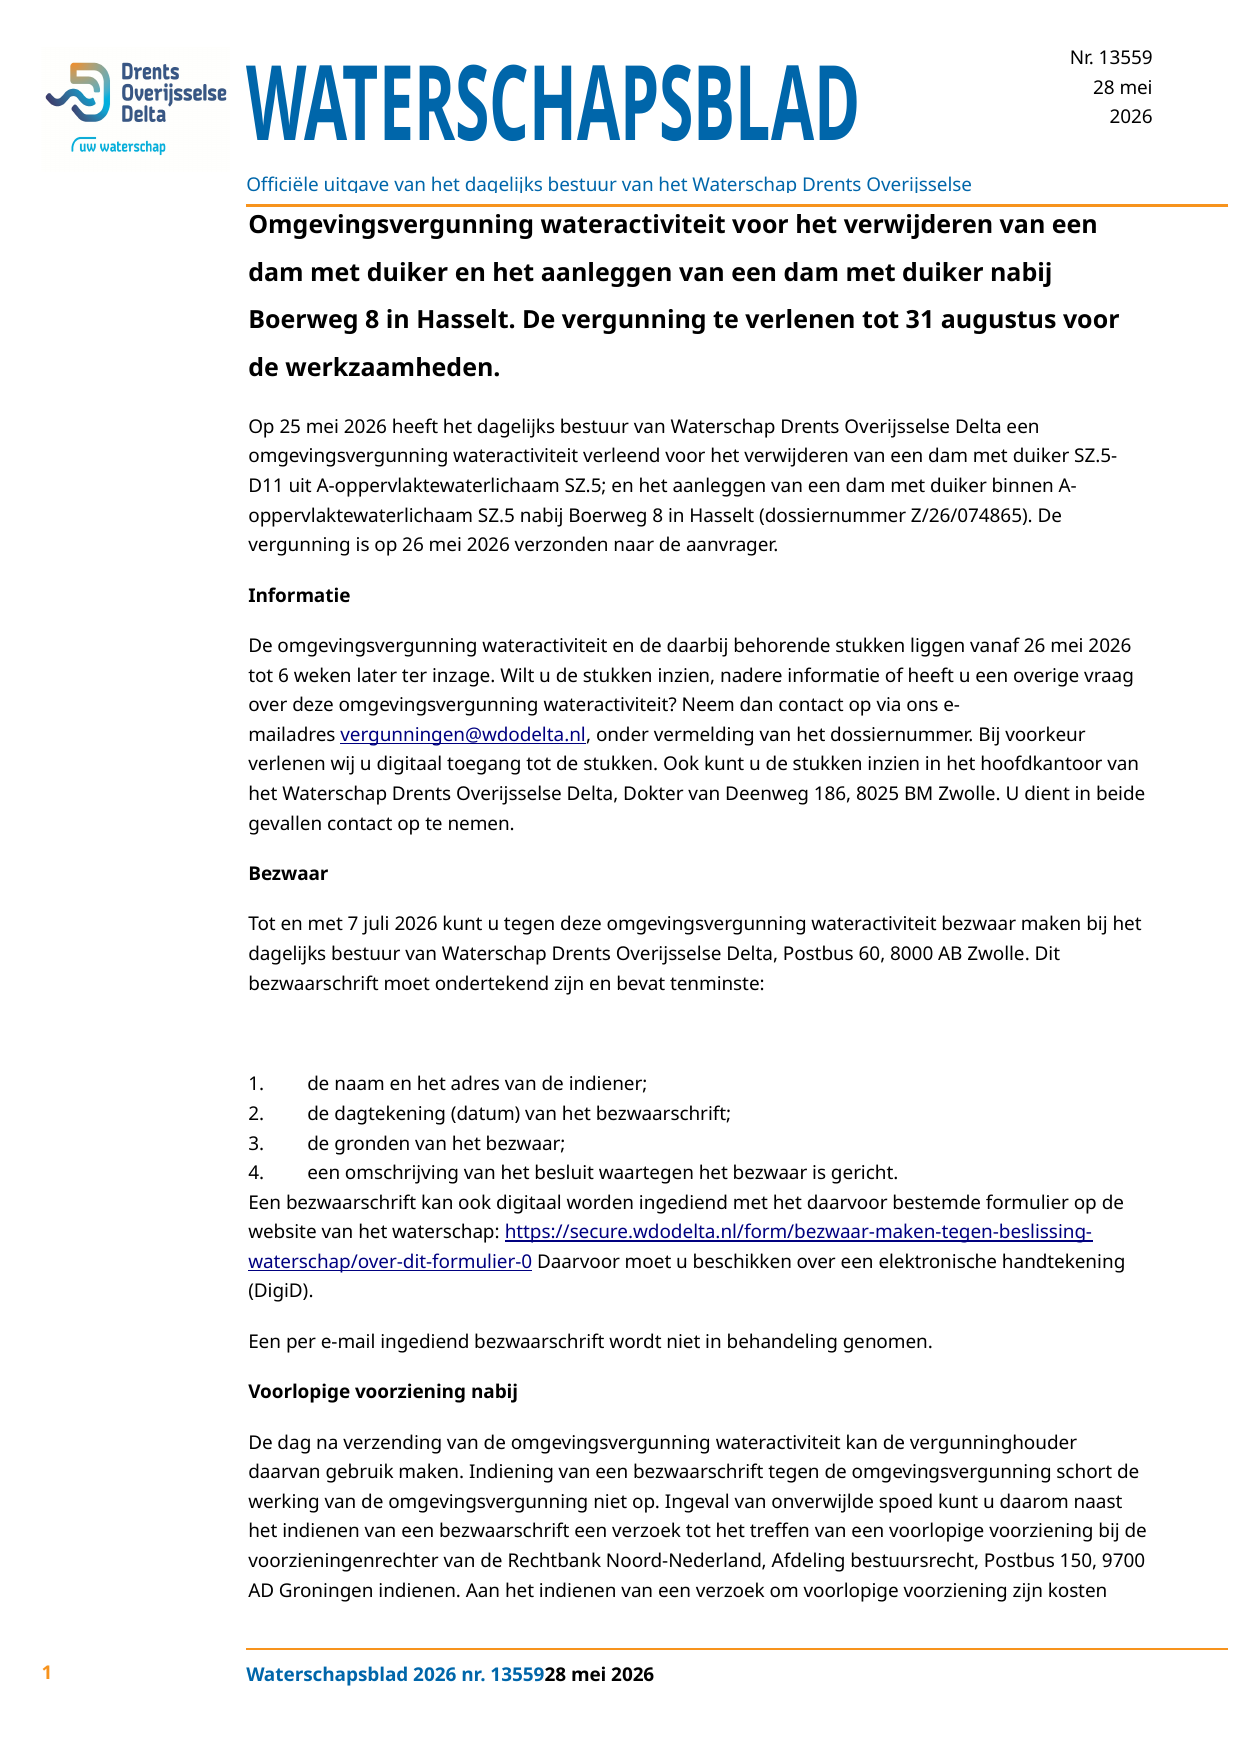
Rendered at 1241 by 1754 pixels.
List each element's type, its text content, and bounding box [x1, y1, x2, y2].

text De dag na verzending van de omgevingsvergunning wateractiviteit kan de vergunninghouder daarvan gebruik maken. Indiening van een bezwaarschrift tegen de omgevingsvergunning schort de werking van de omgevingsvergunning niet op. Ingeval van onverwijlde spoed kunt u daarom naast het indienen van een bezwaarschrift een verzoek tot het treffen van een voorlopige voorziening bij de voorzieningenrechter van de Rechtbank Noord-Nederland, Afdeling bestuursrecht, Postbus 150, 9700 AD Groningen indienen. Aan het indienen van een verzoek om voorlopige voorziening zijn kosten [248, 1429, 1152, 1603]
text Een per e-mail ingediend bezwaarschrift wordt niet in behandeling genomen. [248, 1328, 1152, 1354]
picture [41, 47, 231, 172]
text Informatie [248, 582, 1152, 608]
text De omgevingsvergunning wateractiviteit en de daarbij behorende stukken liggen vanaf 26 mei 2026 tot 6 weken later ter inzage. Wilt u de stukken inzien, nadere informatie of heeft u een overige vraag over deze omgevingsvergunning wateractiviteit? Neem dan contact op via ons e-mailadres vergunningen@wdodelta.nl, onder vermelding van het dossiernummer. Bij voorkeur verlenen wij u digitaal toegang tot de stukken. Ook kunt u de stukken inzien in het hoofdkantoor van het Waterschap Drents Overijsselse Delta, Dokter van Deenweg 186, 8025 BM Zwolle. U dient in beide gevallen contact op te nemen. [248, 632, 1152, 836]
list de dagtekening (datum) van het bezwaarschrift; [248, 1100, 1152, 1126]
text Tot en met 7 juli 2026 kunt u tegen deze omgevingsvergunning wateractiviteit bezwaar maken bij het dagelijks bestuur van Waterschap Drents Overijsselse Delta, Postbus 60, 8000 AB Zwolle. Dit bezwaarschrift moet ondertekend zijn en bevat tenminste: [248, 911, 1152, 996]
list de naam en het adres van de indiener; [248, 1071, 1152, 1096]
list een omschrijving van het besluit waartegen het bezwaar is gericht. [248, 1159, 1152, 1185]
list de gronden van het bezwaar; [248, 1130, 1152, 1156]
text Bezwaar [248, 860, 1152, 886]
text Voorlopige voorziening nabij [248, 1378, 1152, 1404]
text Op 25 mei 2026 heeft het dagelijks bestuur van Waterschap Drents Overijsselse Delta een omgevingsvergunning wateractiviteit verleend voor het verwijderen van een dam met duiker SZ.5-D11 uit A-oppervlaktewaterlichaam SZ.5; en het aanleggen van een dam met duiker binnen A-oppervlaktewaterlichaam SZ.5 nabij Boerweg 8 in Hasselt (dossiernummer Z/26/074865). De vergunning is op 26 mei 2026 verzonden naar de aanvrager. [248, 413, 1152, 557]
text Een bezwaarschrift kan ook digitaal worden ingediend met het daarvoor bestemde formulier op de website van het waterschap: https://secure.wdodelta.nl/form/bezwaar-maken-tegen-beslissing-waterschap/over-dit-formulier-0 Daarvoor moet u beschikken over een elektronische handtekening (DigiD). [248, 1189, 1152, 1303]
text Omgevingsvergunning wateractiviteit voor het verwijderen van een dam met duiker en het aanleggen van een dam met duiker nabij Boerweg 8 in Hasselt. De vergunning te verlenen tot 31 augustus voor de werkzaamheden. [248, 207, 1152, 384]
